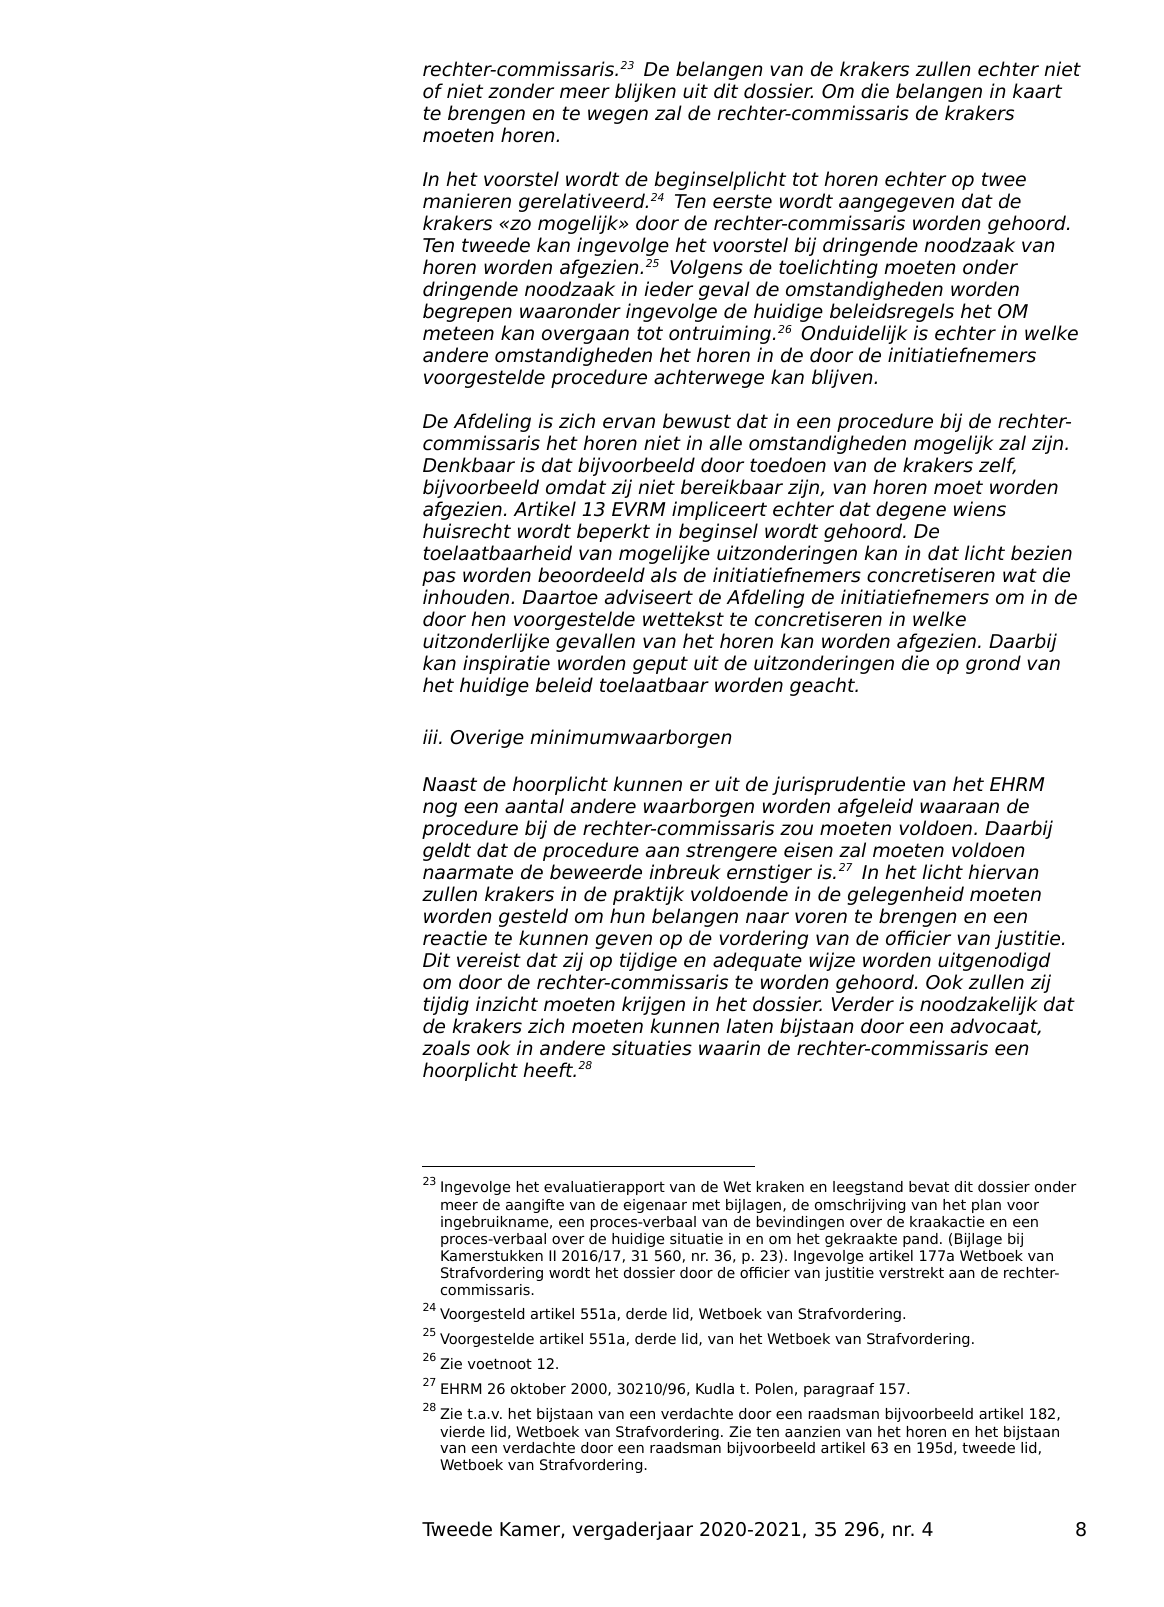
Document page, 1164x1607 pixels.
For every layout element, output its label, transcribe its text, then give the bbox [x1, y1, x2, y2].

text Naast de hoorplicht kunnen er uit de jurisprudentie van het EHRM nog een aantal andere waarborgen worden afgeleid waaraan de procedure bij de rechter-commissaris zou moeten voldoen. Daarbij geldt dat de procedure aan strengere eisen zal moeten voldoen naarmate de beweerde inbreuk ernstiger is. In het licht hiervan zullen krakers in de praktijk voldoende in de gelegenheid moeten worden gesteld om hun belangen naar voren te brengen en een reactie te kunnen geven op de vordering van de officier van justitie. Dit vereist dat zij op tijdige en adequate wijze worden uitgenodigd om door de rechter-commissaris te worden gehoord. Ook zullen zij tijdig inzicht moeten krijgen in het dossier. Verder is noodzakelijk dat de krakers zich moeten kunnen laten bijstaan door een advocaat, zoals ook in andere situaties waarin de rechter-commissaris een hoorplicht heeft. [422, 774, 1087, 1082]
text Voorgestelde artikel 551a, derde lid, van het Wetboek van Strafvordering. [422, 1327, 1087, 1349]
text In het voorstel wordt de beginselplicht tot horen echter op twee manieren gerelativeerd. Ten eerste wordt aangegeven dat de krakers «zo mogelijk» door de rechter-commissaris worden gehoord. Ten tweede kan ingevolge het voorstel bij dringende noodzaak van horen worden afgezien. Volgens de toelichting moeten onder dringende noodzaak in ieder geval de omstandigheden worden begrepen waaronder ingevolge de huidige beleidsregels het OM meteen kan overgaan tot ontruiming. Onduidelijk is echter in welke andere omstandigheden het horen in de door de initiatiefnemers voorgestelde procedure achterwege kan blijven. [422, 169, 1087, 389]
text De Afdeling is zich ervan bewust dat in een procedure bij de rechter-commissaris het horen niet in alle omstandigheden mogelijk zal zijn. Denkbaar is dat bijvoorbeeld door toedoen van de krakers zelf, bijvoorbeeld omdat zij niet bereikbaar zijn, van horen moet worden afgezien. Artikel 13 EVRM impliceert echter dat degene wiens huisrecht wordt beperkt in beginsel wordt gehoord. De toelaatbaarheid van mogelijke uitzonderingen kan in dat licht bezien pas worden beoordeeld als de initiatiefnemers concretiseren wat die inhouden. Daartoe adviseert de Afdeling de initiatiefnemers om in de door hen voorgestelde wettekst te concretiseren in welke uitzonderlijke gevallen van het horen kan worden afgezien. Daarbij kan inspiratie worden geput uit de uitzonderingen die op grond van het huidige beleid toelaatbaar worden geacht. [422, 411, 1087, 697]
text Voorgesteld artikel 551a, derde lid, Wetboek van Strafvordering. [422, 1302, 1087, 1324]
text Ingevolge het evaluatierapport van de Wet kraken en leegstand bevat dit dossier onder meer de aangifte van de eigenaar met bijlagen, de omschrijving van het plan voor ingebruikname, een proces-verbaal van de bevindingen over de kraakactie en een proces-verbaal over de huidige situatie in en om het gekraakte pand. (Bijlage bij Kamerstukken II 2016/17, 31 560, nr. 36, p. 23). Ingevolge artikel 177a Wetboek van Strafvordering wordt het dossier door de officier van justitie verstrekt aan de rechter-commissaris. [422, 1175, 1087, 1299]
text EHRM 26 oktober 2000, 30210/96, Kudla t. Polen, paragraaf 157. [422, 1377, 1087, 1399]
text Zie t.a.v. het bijstaan van een verdachte door een raadsman bijvoorbeeld artikel 182, vierde lid, Wetboek van Strafvordering. Zie ten aanzien van het horen en het bijstaan van een verdachte door een raadsman bijvoorbeeld artikel 63 en 195d, tweede lid, Wetboek van Strafvordering. [422, 1402, 1087, 1474]
text Zie voetnoot 12. [422, 1352, 1087, 1374]
subtitle iii. Overige minimumwaarborgen [422, 727, 1087, 749]
text rechter-commissaris. De belangen van de krakers zullen echter niet of niet zonder meer blijken uit dit dossier. Om die belangen in kaart te brengen en te wegen zal de rechter-commissaris de krakers moeten horen. [422, 59, 1087, 147]
